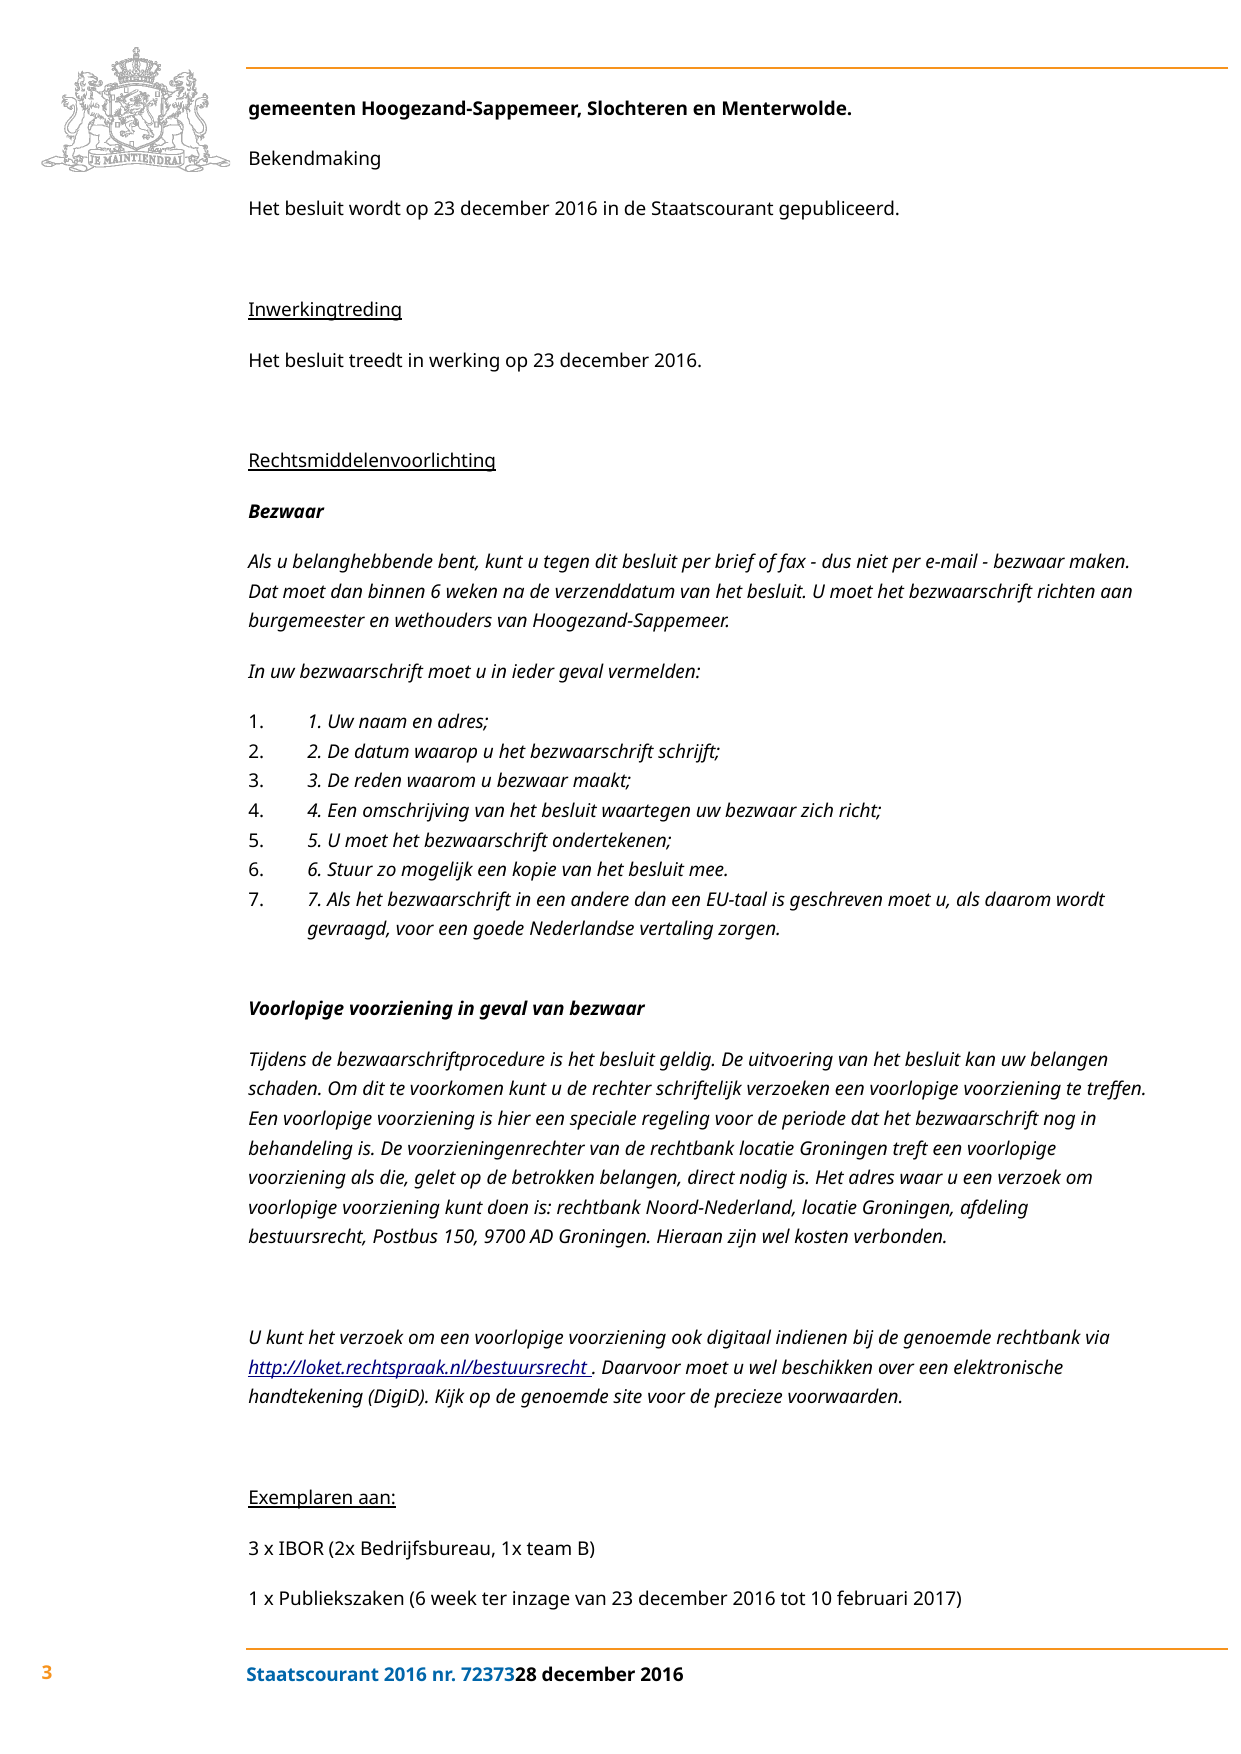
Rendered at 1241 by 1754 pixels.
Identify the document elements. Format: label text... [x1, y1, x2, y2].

text Rechtsmiddelenvoorlichting [248, 448, 1152, 473]
text gemeenten Hoogezand-Sappemeer, Slochteren en Menterwolde. [248, 95, 1152, 121]
list 2. De datum waarop u het bezwaarschrift schrijft; [248, 738, 1152, 764]
text 3 x IBOR (2x Bedrijfsbureau, 1x team B) [248, 1535, 1152, 1561]
list 1. Uw naam en adres; [248, 708, 1152, 734]
picture [41, 47, 231, 172]
text U kunt het verzoek om een voorlopige voorziening ook digitaal indienen bij de genoemde rechtbank via http://loket.rechtspraak.nl/bestuursrecht . Daarvoor moet u wel beschikken over een elektronische handtekening (DigiD). Kijk op de genoemde site voor de precieze voorwaarden. [248, 1324, 1152, 1409]
text In uw bezwaarschrift moet u in ieder geval vermelden: [248, 658, 1152, 684]
list 5. U moet het bezwaarschrift ondertekenen; [248, 827, 1152, 853]
text Inwerkingtreding [248, 296, 1152, 322]
list 6. Stuur zo mogelijk een kopie van het besluit mee. [248, 856, 1152, 882]
text Tijdens de bezwaarschriftprocedure is het besluit geldig. De uitvoering van het besluit kan uw belangen schaden. Om dit te voorkomen kunt u de rechter schriftelijk verzoeken een voorlopige voorziening te treffen. Een voorlopige voorziening is hier een speciale regeling voor de periode dat het bezwaarschrift nog in behandeling is. De voorzieningenrechter van de rechtbank locatie Groningen treft een voorlopige voorziening als die, gelet op de betrokken belangen, direct nodig is. Het adres waar u een verzoek om voorlopige voorziening kunt doen is: rechtbank Noord-Nederland, locatie Groningen, afdeling bestuursrecht, Postbus 150, 9700 AD Groningen. Hieraan zijn wel kosten verbonden. [248, 1046, 1152, 1249]
text Exemplaren aan: [248, 1484, 1152, 1510]
list 4. Een omschrijving van het besluit waartegen uw bezwaar zich richt; [248, 797, 1152, 823]
text Het besluit treedt in werking op 23 december 2016. [248, 347, 1152, 373]
text Bekendmaking [248, 145, 1152, 171]
list 3. De reden waarom u bezwaar maakt; [248, 768, 1152, 793]
text Bezwaar [248, 498, 1152, 524]
text Voorlopige voorziening in geval van bezwaar [248, 996, 1152, 1021]
text 1 x Publiekszaken (6 week ter inzage van 23 december 2016 tot 10 februari 2017) [248, 1585, 1152, 1611]
text Als u belanghebbende bent, kunt u tegen dit besluit per brief of fax - dus niet per e-mail - bezwaar maken. Dat moet dan binnen 6 weken na de verzenddatum van het besluit. U moet het bezwaarschrift richten aan burgemeester en wethouders van Hoogezand-Sap­pe­meer. [248, 548, 1152, 633]
list 7. Als het bezwaarschrift in een andere dan een EU-taal is geschreven moet u, als daarom wordt gevraagd, voor een goede Nederlandse vertaling zorgen. [248, 886, 1152, 941]
text Het besluit wordt op 23 december 2016 in de Staatscourant gepu­bli­ceerd. [248, 196, 1152, 221]
